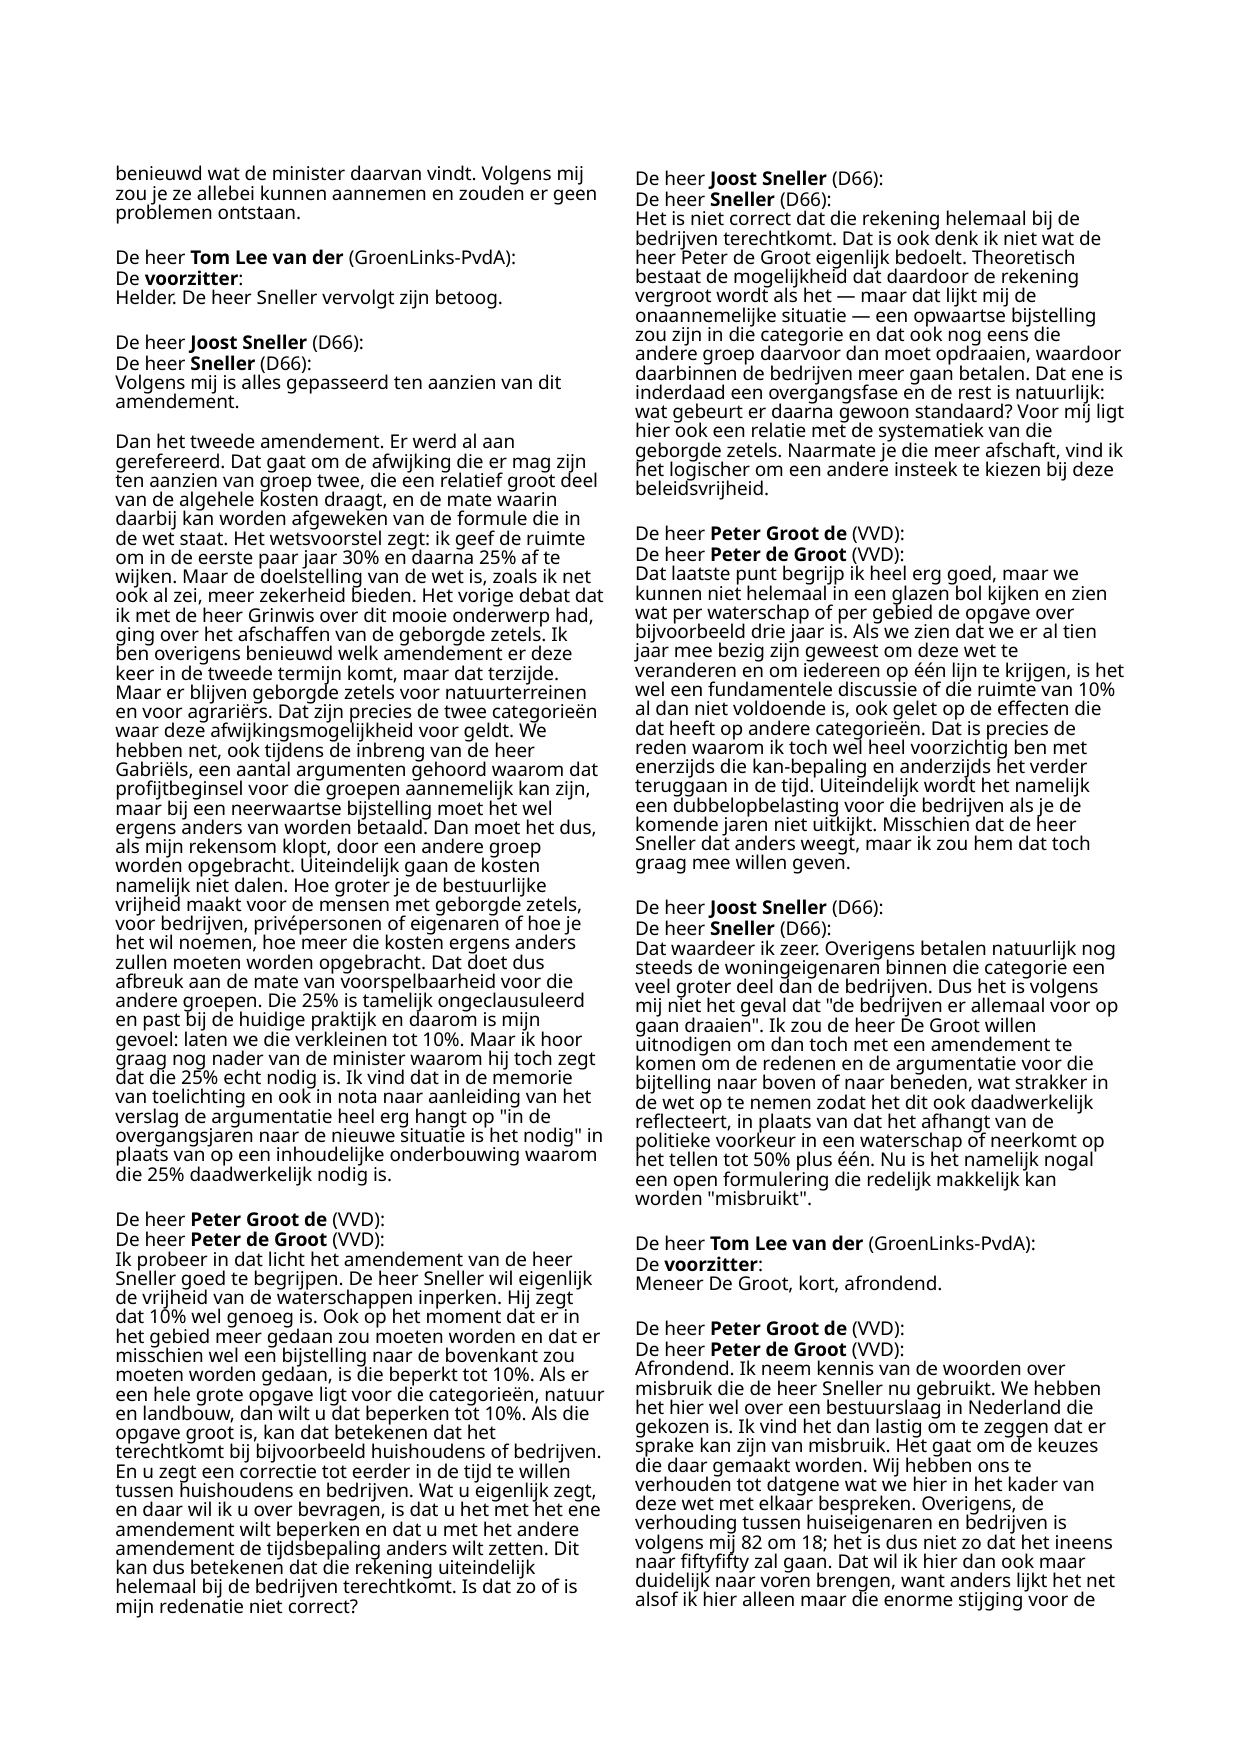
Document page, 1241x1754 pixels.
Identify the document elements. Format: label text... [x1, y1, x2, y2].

text De heer Peter de Groot (VVD): [115, 1231, 605, 1251]
text De heer Peter Groot de (VVD): [635, 1315, 1125, 1341]
text Dan het tweede amendement. Er werd al aan gerefereerd. Dat gaat om de afwijking die er mag zijn ten aanzien van groep twee, die een relatief groot deel van de algehele kosten draagt, en de mate waarin daarbij kan worden afgeweken van de formule die in de wet staat. Het wetsvoorstel zegt: ik geef de ruimte om in de eerste paar jaar 30% en daarna 25% af te wijken. Maar de doelstelling van de wet is, zoals ik net ook al zei, meer zekerheid bieden. Het vorige debat dat ik met de heer Grinwis over dit mooie onderwerp had, ging over het afschaffen van de geborgde zetels. Ik ben overigens benieuwd welk amendement er deze keer in de tweede termijn komt, maar dat terzijde. Maar er blijven geborgde zetels voor natuurterreinen en voor agrariërs. Dat zijn precies de twee categorieën waar deze afwijkingsmogelijkheid voor geldt. We hebben net, ook tijdens de inbreng van de heer Gabriëls, een aantal argumenten gehoord waarom dat profijtbeginsel voor die groepen aannemelijk kan zijn, maar bij een neerwaartse bijstelling moet het wel ergens anders van worden betaald. Dan moet het dus, als mijn rekensom klopt, door een andere groep worden opgebracht. Uiteindelijk gaan de kosten namelijk niet dalen. Hoe groter je de bestuurlijke vrijheid maakt voor de mensen met geborgde zetels, voor bedrijven, privépersonen of eigenaren of hoe je het wil noemen, hoe meer die kosten ergens anders zullen moeten worden opgebracht. Dat doet dus afbreuk aan de mate van voorspelbaarheid voor die andere groepen. Die 25% is tamelijk ongeclausuleerd en past bij de huidige praktijk en daarom is mijn gevoel: laten we die verkleinen tot 10%. Maar ik hoor graag nog nader van de minister waarom hij toch zegt dat die 25% echt nodig is. Ik vind dat in de memorie van toelichting en ook in nota naar aanleiding van het verslag de argumentatie heel erg hangt op "in de overgangsjaren naar de nieuwe situatie is het nodig" in plaats van op een inhoudelijke onderbouwing waarom die 25% daadwerkelijk nodig is. [115, 433, 605, 1185]
text Dat laatste punt begrijp ik heel erg goed, maar we kunnen niet helemaal in een glazen bol kijken en zien wat per waterschap of per gebied de opgave over bijvoorbeeld drie jaar is. Als we zien dat we er al tien jaar mee bezig zijn geweest om deze wet te veranderen en om iedereen op één lijn te krijgen, is het wel een fundamentele discussie of die ruimte van 10% al dan niet voldoende is, ook gelet op de effecten die dat heeft op andere categorieën. Dat is precies de reden waarom ik toch wel heel voorzichtig ben met enerzijds die kan-bepaling en anderzijds het verder teruggaan in de tijd. Uiteindelijk wordt het namelijk een dubbelopbelasting voor die bedrijven als je de komende jaren niet uitkijkt. Misschien dat de heer Sneller dat anders weegt, maar ik zou hem dat toch graag mee willen geven. [635, 565, 1125, 874]
text benieuwd wat de minister daarvan vindt. Volgens mij zou je ze allebei kunnen aannemen en zouden er geen problemen ontstaan. [115, 165, 605, 223]
text De voorzitter: [115, 270, 605, 289]
text De heer Sneller (D66): [115, 355, 605, 374]
text Volgens mij is alles gepasseerd ten aanzien van dit amendement. [115, 374, 605, 413]
text De heer Sneller (D66): [635, 920, 1125, 939]
text Dat waardeer ik zeer. Overigens betalen natuurlijk nog steeds de woningeigenaren binnen die categorie een veel groter deel dan de bedrijven. Dus het is volgens mij niet het geval dat "de bedrijven er allemaal voor op gaan draaien". Ik zou de heer De Groot willen uitnodigen om dan toch met een amendement te komen om de redenen en de argumentatie voor die bijtelling naar boven of naar beneden, wat strakker in de wet op te nemen zodat het dit ook daadwerkelijk reflecteert, in plaats van dat het afhangt van de politieke voorkeur in een waterschap of neerkomt op het tellen tot 50% plus één. Nu is het namelijk nogal een open formulering die redelijk makkelijk kan worden "misbruikt". [635, 939, 1125, 1209]
text De heer Peter de Groot (VVD): [635, 1341, 1125, 1360]
text Helder. De heer Sneller vervolgt zijn betoog. [115, 289, 605, 308]
text De heer Tom Lee van der (GroenLinks-PvdA): [115, 244, 605, 270]
text De heer Joost Sneller (D66): [115, 329, 605, 355]
text De voorzitter: [635, 1256, 1125, 1275]
text Ik probeer in dat licht het amendement van de heer Sneller goed te begrijpen. De heer Sneller wil eigenlijk de vrijheid van de waterschappen inperken. Hij zegt dat 10% wel genoeg is. Ook op het moment dat er in het gebied meer gedaan zou moeten worden en dat er misschien wel een bijstelling naar de bovenkant zou moeten worden gedaan, is die beperkt tot 10%. Als er een hele grote opgave ligt voor die categorieën, natuur en landbouw, dan wilt u dat beperken tot 10%. Als die opgave groot is, kan dat betekenen dat het terechtkomt bij bijvoorbeeld huishoudens of bedrijven. En u zegt een correctie tot eerder in de tijd te willen tussen huishoudens en bedrijven. Wat u eigenlijk zegt, en daar wil ik u over bevragen, is dat u het met het ene amendement wilt beperken en dat u met het andere amendement de tijdsbepaling anders wilt zetten. Dit kan dus betekenen dat die rekening uiteindelijk helemaal bij de bedrijven terechtkomt. Is dat zo of is mijn redenatie niet correct? [115, 1251, 605, 1617]
text Het is niet correct dat die rekening helemaal bij de bedrijven terechtkomt. Dat is ook denk ik niet wat de heer Peter de Groot eigenlijk bedoelt. Theoretisch bestaat de mogelijkheid dat daardoor de rekening vergroot wordt als het — maar dat lijkt mij de onaannemelijke situatie — een opwaartse bijstelling zou zijn in die categorie en dat ook nog eens die andere groep daarvoor dan moet opdraaien, waardoor daarbinnen de bedrijven meer gaan betalen. Dat ene is inderdaad een overgangsfase en de rest is natuurlijk: wat gebeurt er daarna gewoon standaard? Voor mij ligt hier ook een relatie met de systematiek van die geborgde zetels. Naarmate je die meer afschaft, vind ik het logischer om een andere insteek te kiezen bij deze beleidsvrijheid. [635, 210, 1125, 499]
text Meneer De Groot, kort, afrondend. [635, 1275, 1125, 1294]
text De heer Joost Sneller (D66): [635, 894, 1125, 920]
text De heer Peter Groot de (VVD): [635, 520, 1125, 546]
text De heer Peter de Groot (VVD): [635, 546, 1125, 565]
text De heer Sneller (D66): [635, 191, 1125, 210]
text De heer Joost Sneller (D66): [635, 165, 1125, 191]
text Afrondend. Ik neem kennis van de woorden over misbruik die de heer Sneller nu gebruikt. We hebben het hier wel over een bestuurslaag in Nederland die gekozen is. Ik vind het dan lastig om te zeggen dat er sprake kan zijn van misbruik. Het gaat om de keuzes die daar gemaakt worden. Wij hebben ons te verhouden tot datgene wat we hier in het kader van deze wet met elkaar bespreken. Overigens, de verhouding tussen huiseigenaren en bedrijven is volgens mij 82 om 18; het is dus niet zo dat het ineens naar fiftyfifty zal gaan. Dat wil ik hier dan ook maar duidelijk naar voren brengen, want anders lijkt het net alsof ik hier alleen maar die enorme stijging voor de [635, 1360, 1125, 1611]
text De heer Peter Groot de (VVD): [115, 1206, 605, 1231]
text De heer Tom Lee van der (GroenLinks-PvdA): [635, 1230, 1125, 1256]
